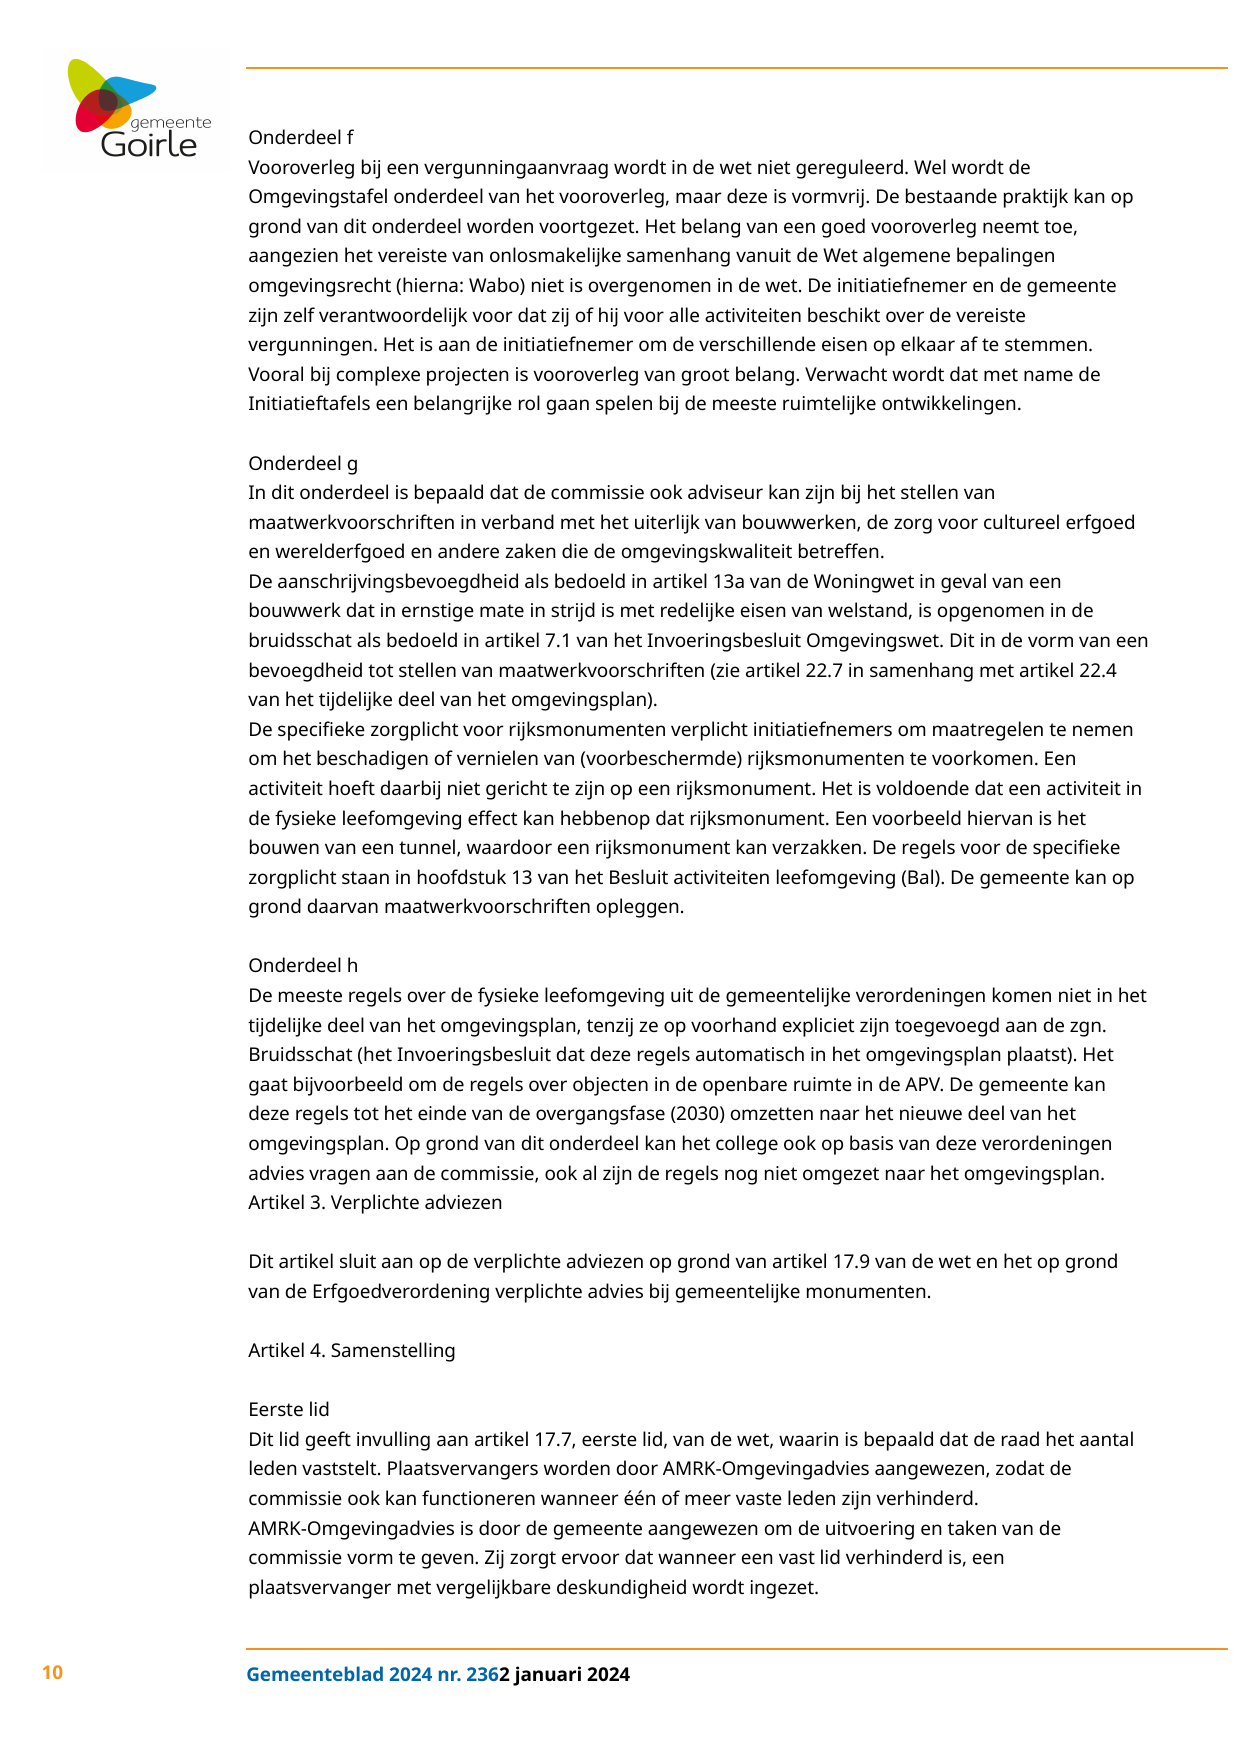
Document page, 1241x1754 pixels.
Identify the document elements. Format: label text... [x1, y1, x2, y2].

text Dit artikel sluit aan op de verplichte adviezen op grond van artikel 17.9 van de wet en het op grond van de Erfgoedverordening verplichte advies bij gemeentelijke monumenten. [248, 1248, 1152, 1304]
text Eerste lid [248, 1396, 1152, 1422]
text Artikel 3. Verplichte adviezen [248, 1189, 1152, 1215]
text Artikel 4. Samenstelling [248, 1337, 1152, 1363]
text Dit lid geeft invulling aan artikel 17.7, eerste lid, van de wet, waarin is bepaald dat de raad het aantal leden vaststelt. Plaatsvervangers worden door AMRK-Omgevingadvies aangewezen, zodat de commissie ook kan functioneren wanneer één of meer vaste leden zijn verhinderd. [248, 1426, 1152, 1511]
text AMRK-Omgevingadvies is door de gemeente aangewezen om de uitvoering en taken van de commissie vorm te geven. Zij zorgt ervoor dat wanneer een vast lid verhinderd is, een plaatsvervanger met vergelijkbare deskundigheid wordt ingezet. [248, 1515, 1152, 1600]
text Onderdeel h [248, 953, 1152, 978]
text De specifieke zorgplicht voor rijksmonumenten verplicht initiatiefnemers om maatregelen te nemen om het beschadigen of vernielen van (voorbeschermde) rijksmonumenten te voorkomen. Een activiteit hoeft daarbij niet gericht te zijn op een rijksmonument. Het is voldoende dat een activiteit in de fysieke leefomgeving effect kan hebbenop dat rijksmonument. Een voorbeeld hiervan is het bouwen van een tunnel, waardoor een rijksmonument kan verzakken. De regels voor de specifieke zorgplicht staan in hoofdstuk 13 van het Besluit activiteiten leefomgeving (Bal). De gemeente kan op grond daarvan maatwerkvoorschriften opleggen. [248, 716, 1152, 919]
text De aanschrijvingsbevoegdheid als bedoeld in artikel 13a van de Woningwet in geval van een bouwwerk dat in ernstige mate in strijd is met redelijke eisen van welstand, is opgenomen in de bruidsschat als bedoeld in artikel 7.1 van het Invoeringsbesluit Omgevingswet. Dit in de vorm van een bevoegdheid tot stellen van maatwerkvoorschriften (zie artikel 22.7 in samenhang met artikel 22.4 van het tijdelijke deel van het omgevingsplan). [248, 568, 1152, 712]
text De meeste regels over de fysieke leefomgeving uit de gemeentelijke verordeningen komen niet in het tijdelijke deel van het omgevingsplan, tenzij ze op voorhand expliciet zijn toegevoegd aan de zgn. Bruidsschat (het Invoeringsbesluit dat deze regels automatisch in het omgevingsplan plaatst). Het gaat bijvoorbeeld om de regels over objecten in de openbare ruimte in de APV. De gemeente kan deze regels tot het einde van de overgangsfase (2030) omzetten naar het nieuwe deel van het omgevingsplan. Op grond van dit onderdeel kan het college ook op basis van deze verordeningen advies vragen aan de commissie, ook al zijn de regels nog niet omgezet naar het omgevingsplan. [248, 982, 1152, 1186]
text Onderdeel g [248, 450, 1152, 476]
text Onderdeel f [248, 124, 1152, 150]
text Vooroverleg bij een vergunningaanvraag wordt in de wet niet gereguleerd. Wel wordt de Omgevingstafel onderdeel van het vooroverleg, maar deze is vormvrij. De bestaande praktijk kan op grond van dit onderdeel worden voortgezet. Het belang van een goed vooroverleg neemt toe, aangezien het vereiste van onlosmakelijke samenhang vanuit de Wet algemene bepalingen omgevingsrecht (hierna: Wabo) niet is overgenomen in de wet. De initiatiefnemer en de gemeente zijn zelf verantwoordelijk voor dat zij of hij voor alle activiteiten beschikt over de vereiste vergunningen. Het is aan de initiatiefnemer om de verschillende eisen op elkaar af te stemmen. Vooral bij complexe projecten is vooroverleg van groot belang. Verwacht wordt dat met name de Initiatieftafels een belangrijke rol gaan spelen bij de meeste ruimtelijke ontwikkelingen. [248, 154, 1152, 416]
picture [41, 47, 231, 172]
text In dit onderdeel is bepaald dat de commissie ook adviseur kan zijn bij het stellen van maatwerkvoorschriften in verband met het uiterlijk van bouwwerken, de zorg voor cultureel erfgoed en werelderfgoed en andere zaken die de omgevingskwaliteit betreffen. [248, 479, 1152, 564]
